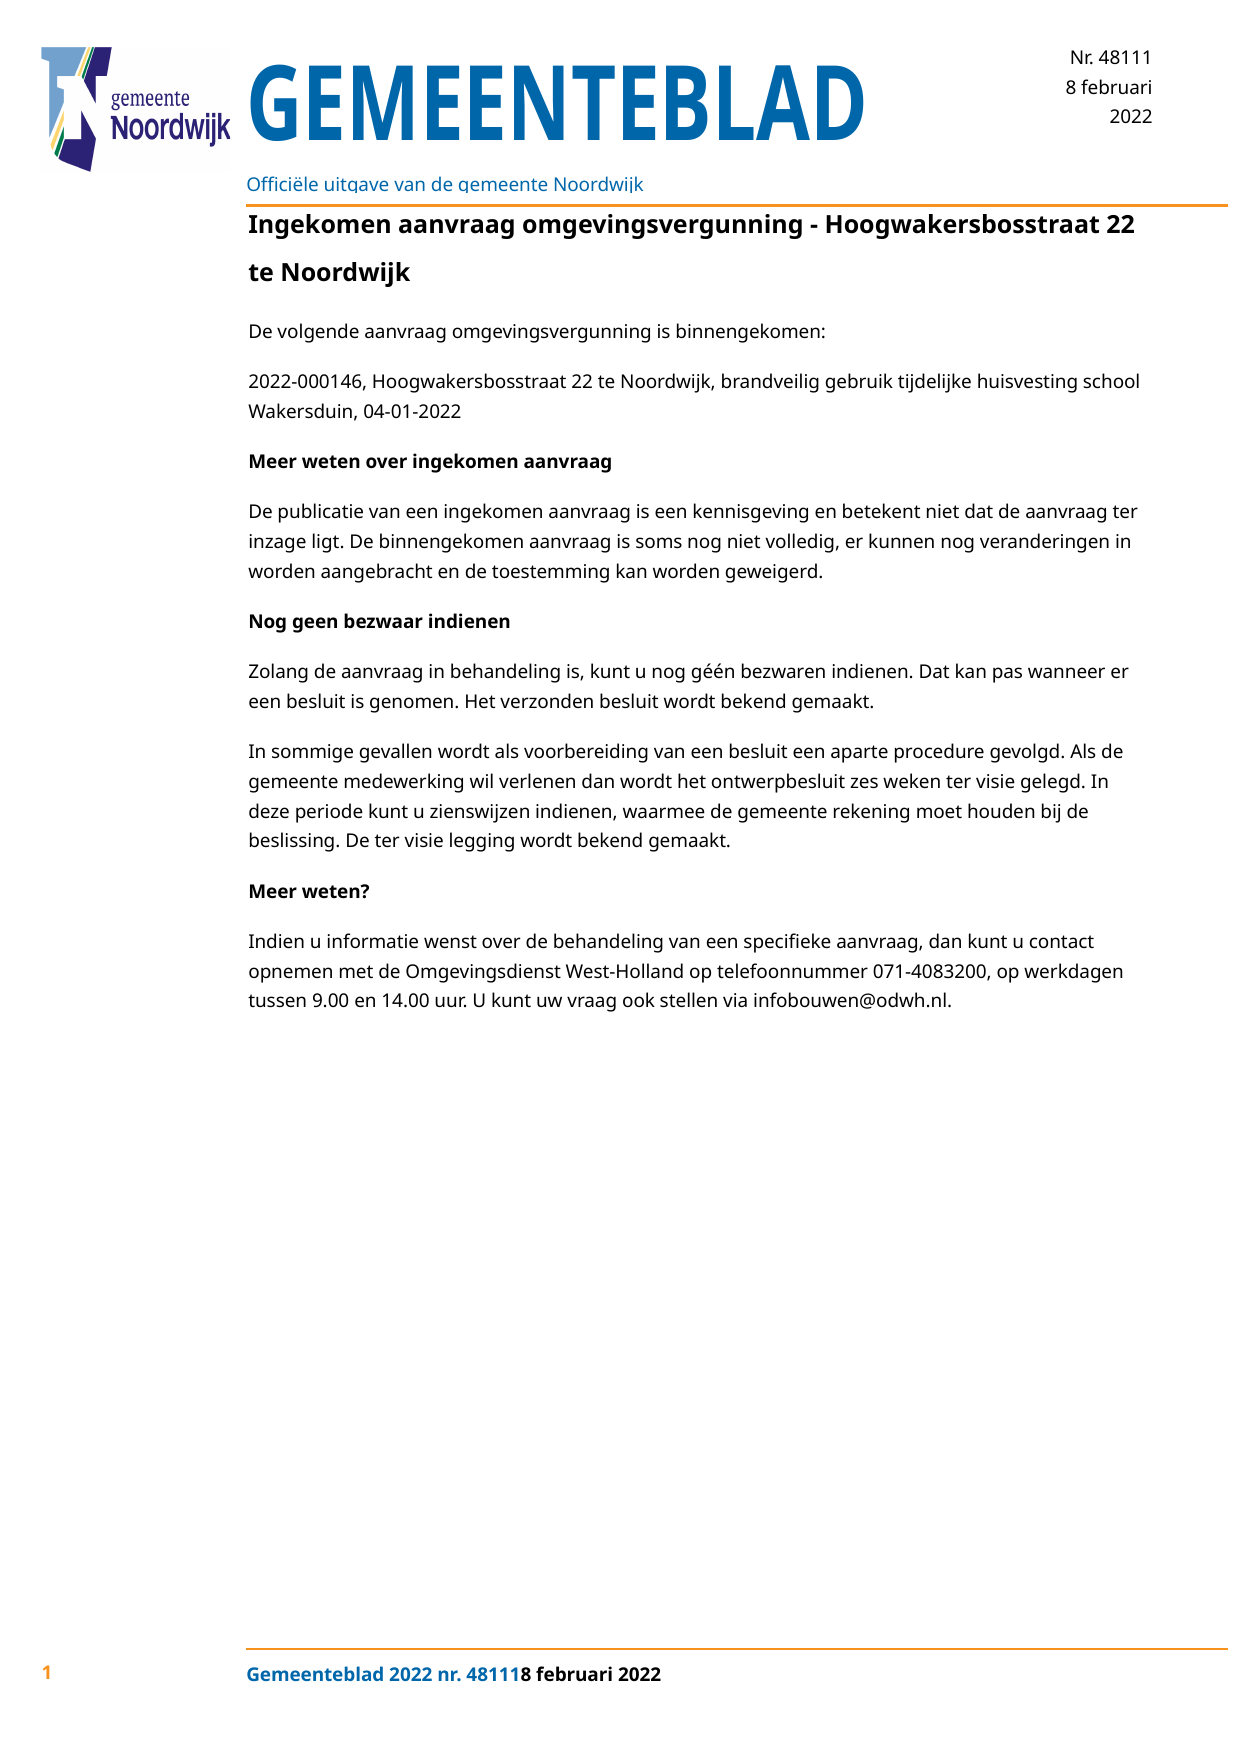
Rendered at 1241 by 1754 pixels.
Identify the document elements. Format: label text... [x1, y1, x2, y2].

text Nog geen bezwaar indienen [248, 608, 1152, 634]
text De publicatie van een ingekomen aanvraag is een kennisgeving en betekent niet dat de aanvraag ter inzage ligt. De binnengekomen aanvraag is soms nog niet volledig, er kunnen nog veranderingen in worden aangebracht en de toestemming kan worden geweigerd. [248, 499, 1152, 584]
text In sommige gevallen wordt als voorbereiding van een besluit een aparte procedure gevolgd. Als de gemeente medewerking wil verlenen dan wordt het ontwerpbesluit zes weken ter visie gelegd. In deze periode kunt u zienswijzen indienen, waarmee de gemeente rekening moet houden bij de beslissing. De ter visie legging wordt bekend gemaakt. [248, 739, 1152, 853]
text Meer weten over ingekomen aanvraag [248, 448, 1152, 474]
text De volgende aanvraag omgevingsvergunning is binnengekomen: [248, 318, 1152, 344]
text 2022-000146, Hoogwakersbosstraat 22 te Noordwijk, brandveilig gebruik tijdelijke huisvesting school Wakersduin, 04-01-2022 [248, 368, 1152, 424]
picture [41, 47, 231, 172]
text Meer weten? [248, 878, 1152, 904]
text Zolang de aanvraag in behandeling is, kunt u nog géén bezwaren indienen. Dat kan pas wanneer er een besluit is genomen. Het verzonden besluit wordt bekend gemaakt. [248, 659, 1152, 714]
text Indien u informatie wenst over de behandeling van een specifieke aanvraag, dan kunt u contact opnemen met de Omgevingsdienst West-Holland op telefoonnummer 071-4083200, op werkdagen tussen 9.00 en 14.00 uur. U kunt uw vraag ook stellen via infobouwen@odwh.nl. [248, 928, 1152, 1013]
text Ingekomen aanvraag omgevingsvergunning - Hoogwakersbosstraat 22 te Noordwijk [248, 207, 1152, 288]
